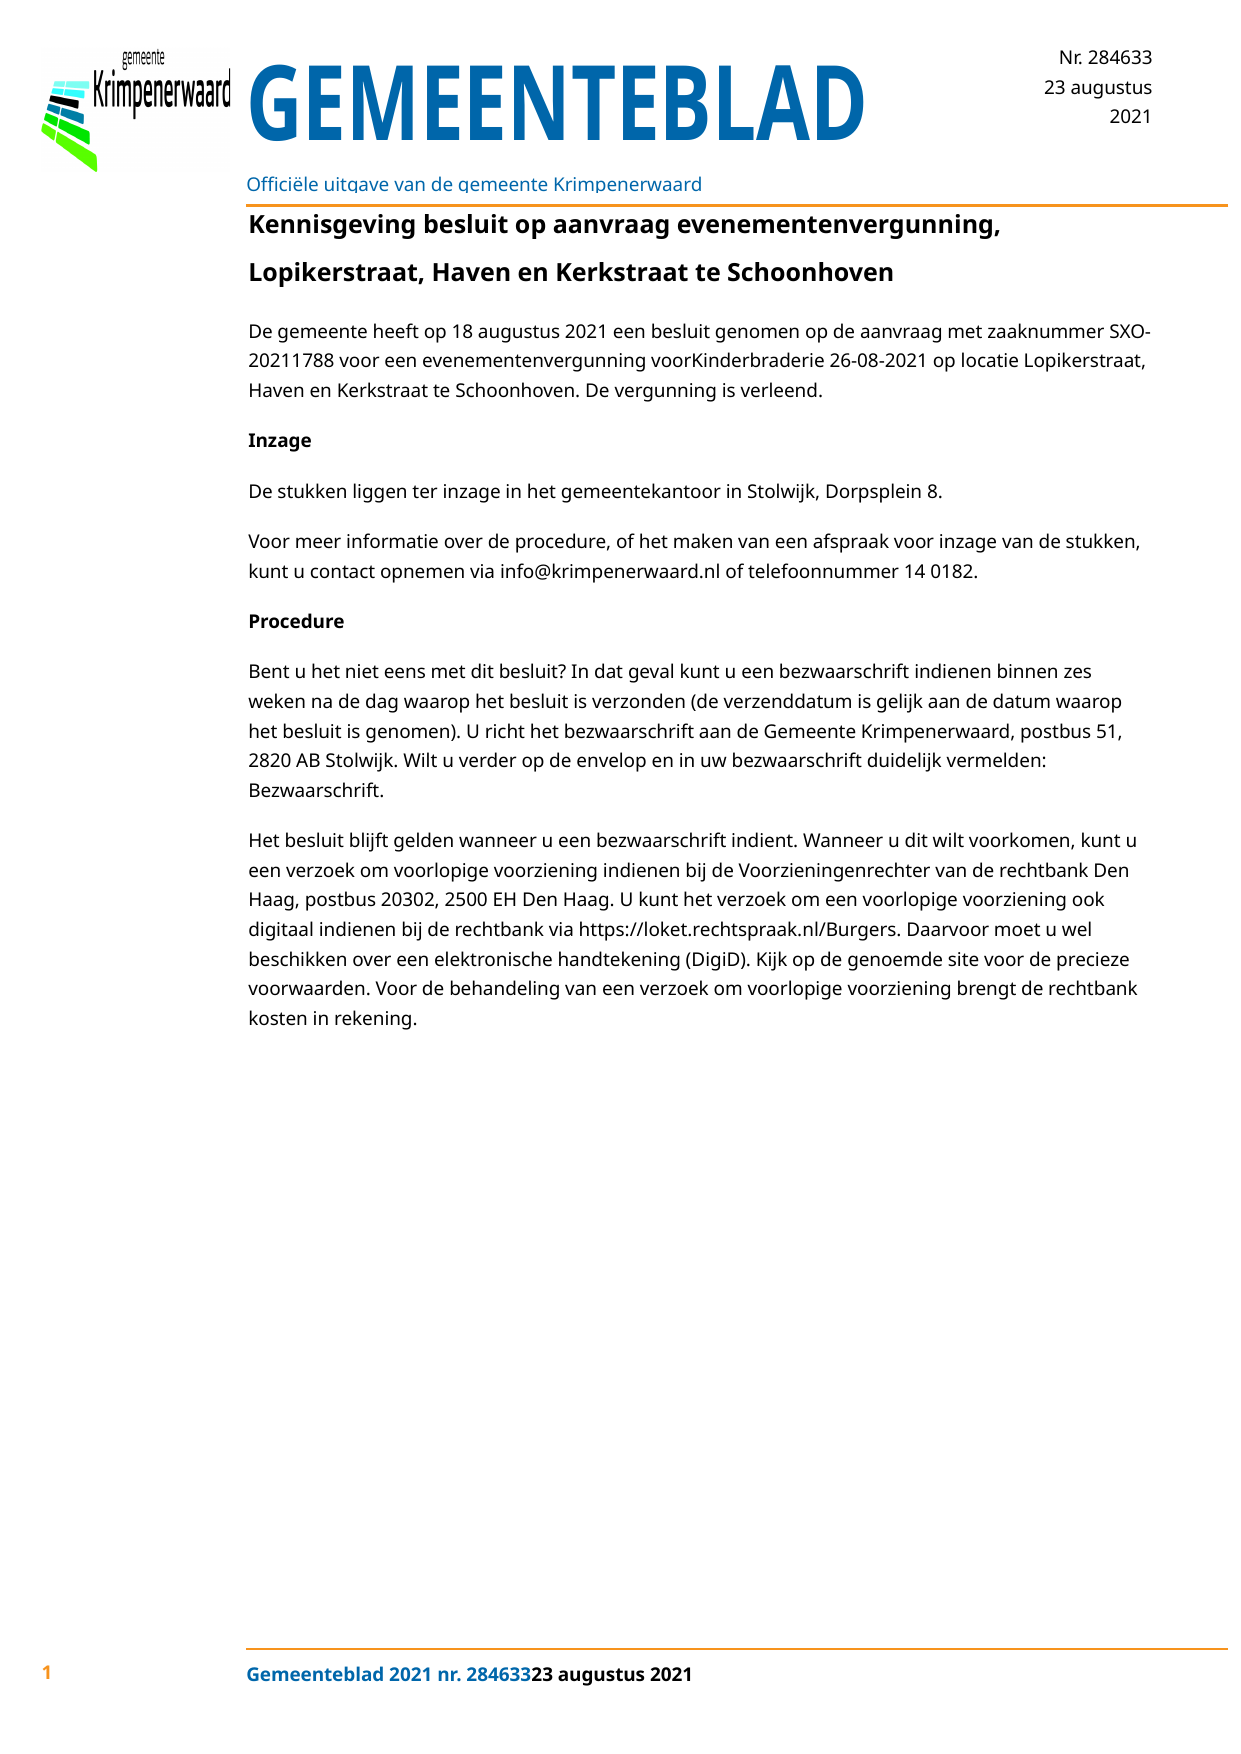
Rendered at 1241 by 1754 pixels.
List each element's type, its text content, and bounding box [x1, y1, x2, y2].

text Het besluit blijft gelden wanneer u een bezwaarschrift indient. Wanneer u dit wilt voorkomen, kunt u een verzoek om voorlopige voorziening indienen bij de Voorzieningenrechter van de rechtbank Den Haag, postbus 20302, 2500 EH Den Haag. U kunt het verzoek om een voorlopige voorziening ook digitaal indienen bij de rechtbank via https://loket.rechtspraak.nl/Burgers. Daarvoor moet u wel beschikken over een elektronische handtekening (DigiD). Kijk op de genoemde site voor de precieze voorwaarden. Voor de behandeling van een verzoek om voorlopige voorziening brengt de rechtbank kosten in rekening. [248, 827, 1152, 1031]
text Bent u het niet eens met dit besluit? In dat geval kunt u een bezwaarschrift indienen binnen zes weken na de dag waarop het besluit is verzonden (de verzenddatum is gelijk aan de datum waarop het besluit is genomen). U richt het bezwaarschrift aan de Gemeente Krimpenerwaard, postbus 51, 2820 AB Stolwijk. Wilt u verder op de envelop en in uw bezwaarschrift duidelijk vermelden: Bezwaarschrift. [248, 659, 1152, 803]
picture [41, 47, 231, 172]
text Procedure [248, 608, 1152, 634]
text De gemeente heeft op 18 augustus 2021 een besluit genomen op de aanvraag met zaaknummer SXO-20211788 voor een evenementenvergunning voorKinderbraderie 26-08-2021 op locatie Lopikerstraat, Haven en Kerkstraat te Schoonhoven. De vergunning is verleend. [248, 318, 1152, 403]
text Inzage [248, 427, 1152, 453]
text Kennisgeving besluit op aanvraag evenementenvergunning, Lopikerstraat, Haven en Kerkstraat te Schoonhoven [248, 207, 1152, 288]
text Voor meer informatie over de procedure, of het maken van een afspraak voor inzage van de stukken, kunt u contact opnemen via info@krimpenerwaard.nl of telefoonnummer 14 0182. [248, 528, 1152, 584]
text De stukken liggen ter inzage in het gemeentekantoor in Stolwijk, Dorpsplein 8. [248, 478, 1152, 504]
